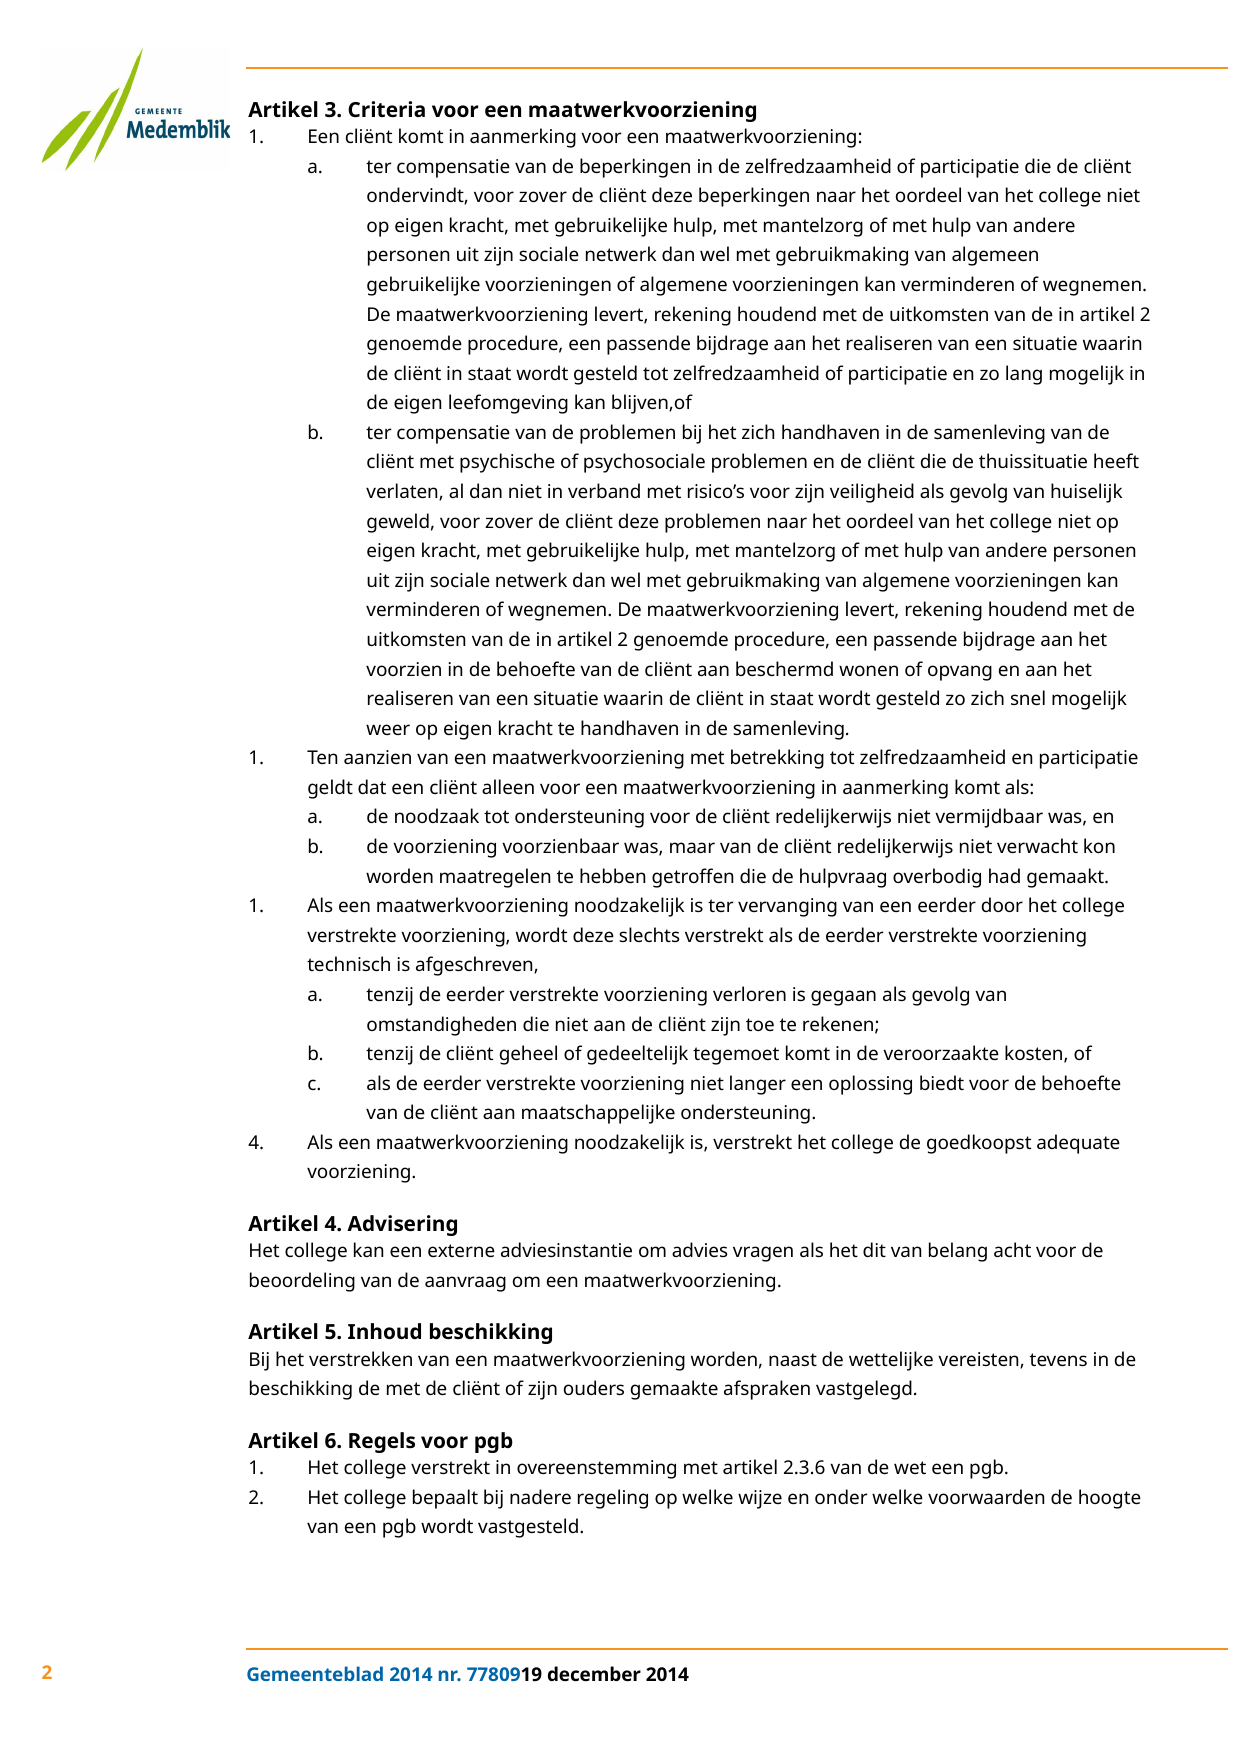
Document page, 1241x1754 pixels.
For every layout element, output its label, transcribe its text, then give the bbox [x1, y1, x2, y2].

list als de eerder verstrekte voorziening niet langer een oplossing biedt voor de behoefte van de cliënt aan maatschappelijke ondersteuning. [307, 1070, 1152, 1125]
text Artikel 4. Advisering [248, 1209, 1152, 1237]
list tenzij de eerder verstrekte voorziening verloren is gegaan als gevolg van omstandigheden die niet aan de cliënt zijn toe te rekenen; [307, 981, 1152, 1036]
list Een cliënt komt in aanmerking voor een maatwerkvoorziening: [248, 123, 1152, 149]
list Als een maatwerkvoorziening noodzakelijk is, verstrekt het college de goedkoopst adequate voorziening. [248, 1129, 1152, 1184]
list Het college bepaalt bij nadere regeling op welke wijze en onder welke voorwaarden de hoogte van een pgb wordt vastgesteld. [248, 1484, 1152, 1539]
list tenzij de cliënt geheel of gedeeltelijk tegemoet komt in de veroorzaakte kosten, of [307, 1040, 1152, 1066]
list ter compensatie van de problemen bij het zich handhaven in de samenleving van de cliënt met psychische of psychosociale problemen en de cliënt die de thuissituatie heeft verlaten, al dan niet in verband met risico’s voor zijn veiligheid als gevolg van huiselijk geweld, voor zover de cliënt deze problemen naar het oordeel van het college niet op eigen kracht, met gebruikelijke hulp, met mantelzorg of met hulp van andere personen uit zijn sociale netwerk dan wel met gebruikmaking van algemene voorzieningen kan verminderen of wegnemen. De maatwerkvoorziening levert, rekening houdend met de uitkomsten van de in artikel 2 genoemde procedure, een passende bijdrage aan het voorzien in de behoefte van de cliënt aan beschermd wonen of opvang en aan het realiseren van een situatie waarin de cliënt in staat wordt gesteld zo zich snel mogelijk weer op eigen kracht te handhaven in de samenleving. [307, 419, 1152, 741]
list Ten aanzien van een maatwerkvoorziening met betrekking tot zelfredzaamheid en participatie geldt dat een cliënt alleen voor een maatwerkvoorziening in aanmerking komt als: [248, 744, 1152, 800]
list Als een maatwerkvoorziening noodzakelijk is ter vervanging van een eerder door het college verstrekte voorziening, wordt deze slechts verstrekt als de eerder verstrekte voorziening technisch is afgeschreven, [248, 892, 1152, 977]
list Het college verstrekt in overeenstemming met artikel 2.3.6 van de wet een pgb. [248, 1454, 1152, 1480]
list ter compensatie van de beperkingen in de zelfredzaamheid of participatie die de cliënt ondervindt, voor zover de cliënt deze beperkingen naar het oordeel van het college niet op eigen kracht, met gebruikelijke hulp, met mantelzorg of met hulp van andere personen uit zijn sociale netwerk dan wel met gebruikmaking van algemeen gebruikelijke voorzieningen of algemene voorzieningen kan verminderen of wegnemen. [307, 153, 1152, 297]
text Artikel 3. Criteria voor een maatwerkvoorziening [248, 95, 1152, 123]
text Bij het verstrekken van een maatwerkvoorziening worden, naast de wettelijke vereisten, tevens in de beschikking de met de cliënt of zijn ouders gemaakte afspraken vastgelegd. [248, 1346, 1152, 1401]
picture [41, 47, 231, 172]
text Artikel 5. Inhoud beschikking [248, 1317, 1152, 1346]
list de voorziening voorzienbaar was, maar van de cliënt redelijkerwijs niet verwacht kon worden maatregelen te hebben getroffen die de hulpvraag overbodig had gemaakt. [307, 833, 1152, 888]
list De maatwerkvoorziening levert, rekening houdend met de uitkomsten van de in artikel 2 genoemde procedure, een passende bijdrage aan het realiseren van een situatie waarin de cliënt in staat wordt gesteld tot zelfredzaamheid of participatie en zo lang mogelijk in de eigen leefomgeving kan blijven,of [307, 301, 1152, 415]
text Het college kan een externe adviesinstantie om advies vragen als het dit van belang acht voor de beoordeling van de aanvraag om een maatwerkvoorziening. [248, 1237, 1152, 1293]
list de noodzaak tot ondersteuning voor de cliënt redelijkerwijs niet vermijdbaar was, en [307, 804, 1152, 829]
text Artikel 6. Regels voor pgb [248, 1426, 1152, 1454]
